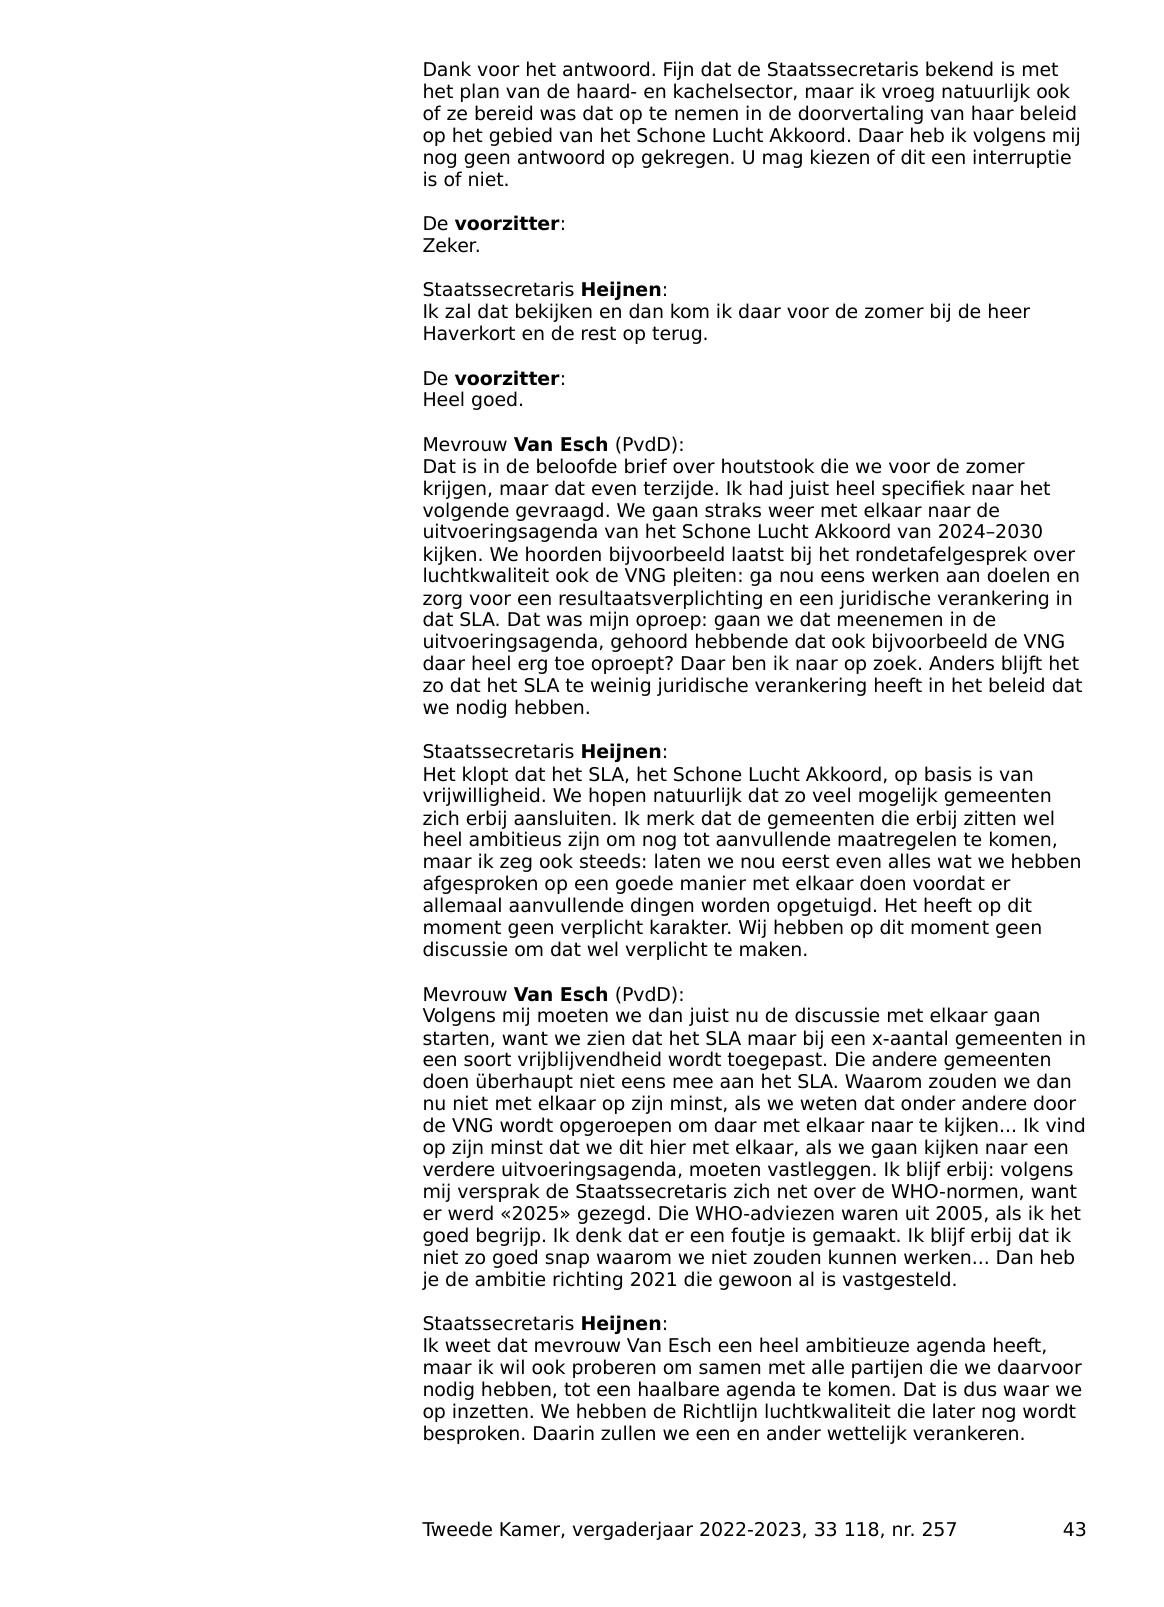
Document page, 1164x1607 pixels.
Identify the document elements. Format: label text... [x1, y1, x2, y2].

text Dat is in de beloofde brief over houtstook die we voor de zomer krijgen, maar dat even terzijde. Ik had juist heel specifiek naar het volgende gevraagd. We gaan straks weer met elkaar naar de uitvoeringsagenda van het Schone Lucht Akkoord van 2024–2030 kijken. We hoorden bijvoorbeeld laatst bij het rondetafelgesprek over luchtkwaliteit ook de VNG pleiten: ga nou eens werken aan doelen en zorg voor een resultaatsverplichting en een juridische verankering in dat SLA. Dat was mijn oproep: gaan we dat meenemen in de uitvoeringsagenda, gehoord hebbende dat ook bijvoorbeeld de VNG daar heel erg toe oproept? Daar ben ik naar op zoek. Anders blijft het zo dat het SLA te weinig juridische verankering heeft in het beleid dat we nodig hebben. [422, 456, 1087, 719]
text Volgens mij moeten we dan juist nu de discussie met elkaar gaan starten, want we zien dat het SLA maar bij een x-aantal gemeenten in een soort vrijblijvendheid wordt toegepast. Die andere gemeenten doen überhaupt niet eens mee aan het SLA. Waarom zouden we dan nu niet met elkaar op zijn minst, als we weten dat onder andere door de VNG wordt opgeroepen om daar met elkaar naar te kijken... Ik vind op zijn minst dat we dit hier met elkaar, als we gaan kijken naar een verdere uitvoeringsagenda, moeten vastleggen. Ik blijf erbij: volgens mij versprak de Staatssecretaris zich net over de WHO-normen, want er werd «2025» gezegd. Die WHO-adviezen waren uit 2005, als ik het goed begrijp. Ik denk dat er een foutje is gemaakt. Ik blijf erbij dat ik niet zo goed snap waarom we niet zouden kunnen werken... Dan heb je de ambitie richting 2021 die gewoon al is vastgesteld. [422, 1005, 1087, 1291]
text Ik weet dat mevrouw Van Esch een heel ambitieuze agenda heeft, maar ik wil ook proberen om samen met alle partijen die we daarvoor nodig hebben, tot een haalbare agenda te komen. Dat is dus waar we op inzetten. We hebben de Richtlijn luchtkwaliteit die later nog wordt besproken. Daarin zullen we een en ander wettelijk verankeren. [422, 1335, 1087, 1445]
text De voorzitter: [422, 213, 1087, 235]
text Staatssecretaris Heijnen: [422, 741, 1087, 763]
text Staatssecretaris Heijnen: [422, 279, 1087, 301]
text Het klopt dat het SLA, het Schone Lucht Akkoord, op basis is van vrijwilligheid. We hopen natuurlijk dat zo veel mogelijk gemeenten zich erbij aansluiten. Ik merk dat de gemeenten die erbij zitten wel heel ambitieus zijn om nog tot aanvullende maatregelen te komen, maar ik zeg ook steeds: laten we nou eerst even alles wat we hebben afgesproken op een goede manier met elkaar doen voordat er allemaal aanvullende dingen worden opgetuigd. Het heeft op dit moment geen verplicht karakter. Wij hebben op dit moment geen discussie om dat wel verplicht te maken. [422, 763, 1087, 961]
text Heel goed. [422, 389, 1087, 411]
text Mevrouw Van Esch (PvdD): [422, 433, 1087, 456]
text Dank voor het antwoord. Fijn dat de Staatssecretaris bekend is met het plan van de haard- en kachelsector, maar ik vroeg natuurlijk ook of ze bereid was dat op te nemen in de doorvertaling van haar beleid op het gebied van het Schone Lucht Akkoord. Daar heb ik volgens mij nog geen antwoord op gekregen. U mag kiezen of dit een interruptie is of niet. [422, 59, 1087, 191]
text Mevrouw Van Esch (PvdD): [422, 983, 1087, 1005]
text Zeker. [422, 235, 1087, 257]
text Ik zal dat bekijken en dan kom ik daar voor de zomer bij de heer Haverkort en de rest op terug. [422, 301, 1087, 345]
text De voorzitter: [422, 367, 1087, 389]
text Staatssecretaris Heijnen: [422, 1313, 1087, 1335]
